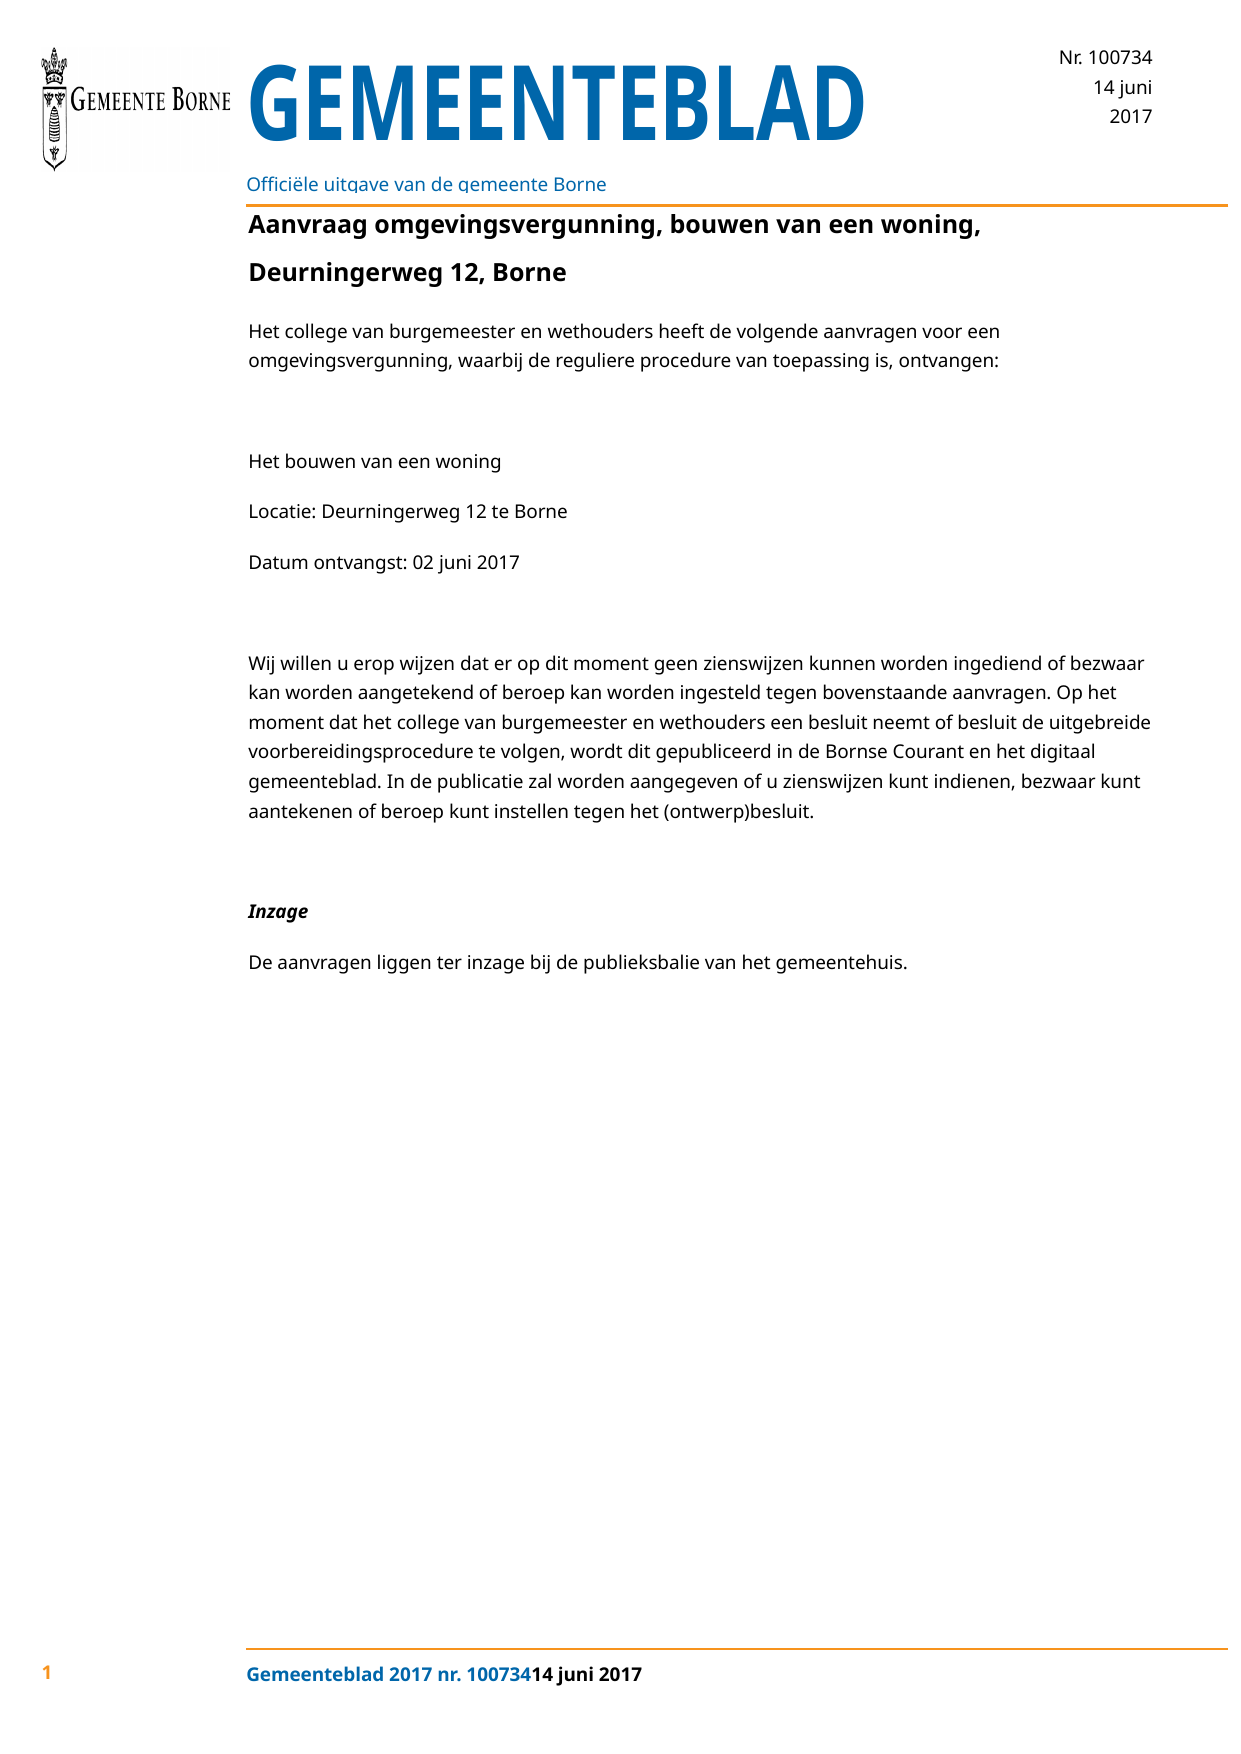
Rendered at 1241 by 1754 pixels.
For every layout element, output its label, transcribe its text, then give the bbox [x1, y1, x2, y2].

text Het college van burgemeester en wethouders heeft de volgende aanvragen voor een omgevingsvergunning, waarbij de reguliere procedure van toepassing is, ontvangen: [248, 318, 1152, 373]
text De aanvragen liggen ter inzage bij de publieksbalie van het gemeentehuis. [248, 949, 1152, 975]
text Wij willen u erop wijzen dat er op dit moment geen zienswijzen kunnen worden ingediend of bezwaar kan worden aangetekend of beroep kan worden ingesteld tegen bovenstaande aanvragen. Op het moment dat het college van burgemeester en wethouders een besluit neemt of besluit de uitgebreide voorbereidingsprocedure te volgen, wordt dit gepubliceerd in de Bornse Courant en het digitaal gemeenteblad. In de publicatie zal worden aangegeven of u zienswijzen kunt indienen, bezwaar kunt aantekenen of beroep kunt instellen tegen het (ontwerp)besluit. [248, 650, 1152, 824]
text Aanvraag omgevingsvergunning, bouwen van een woning, Deurningerweg 12, Borne [248, 207, 1152, 288]
picture [41, 47, 231, 172]
text Het bouwen van een woning [248, 448, 1152, 474]
text Inzage [248, 899, 1152, 924]
text Datum ontvangst: 02 juni 2017 [248, 549, 1152, 575]
text Locatie: Deurningerweg 12 te Borne [248, 499, 1152, 524]
